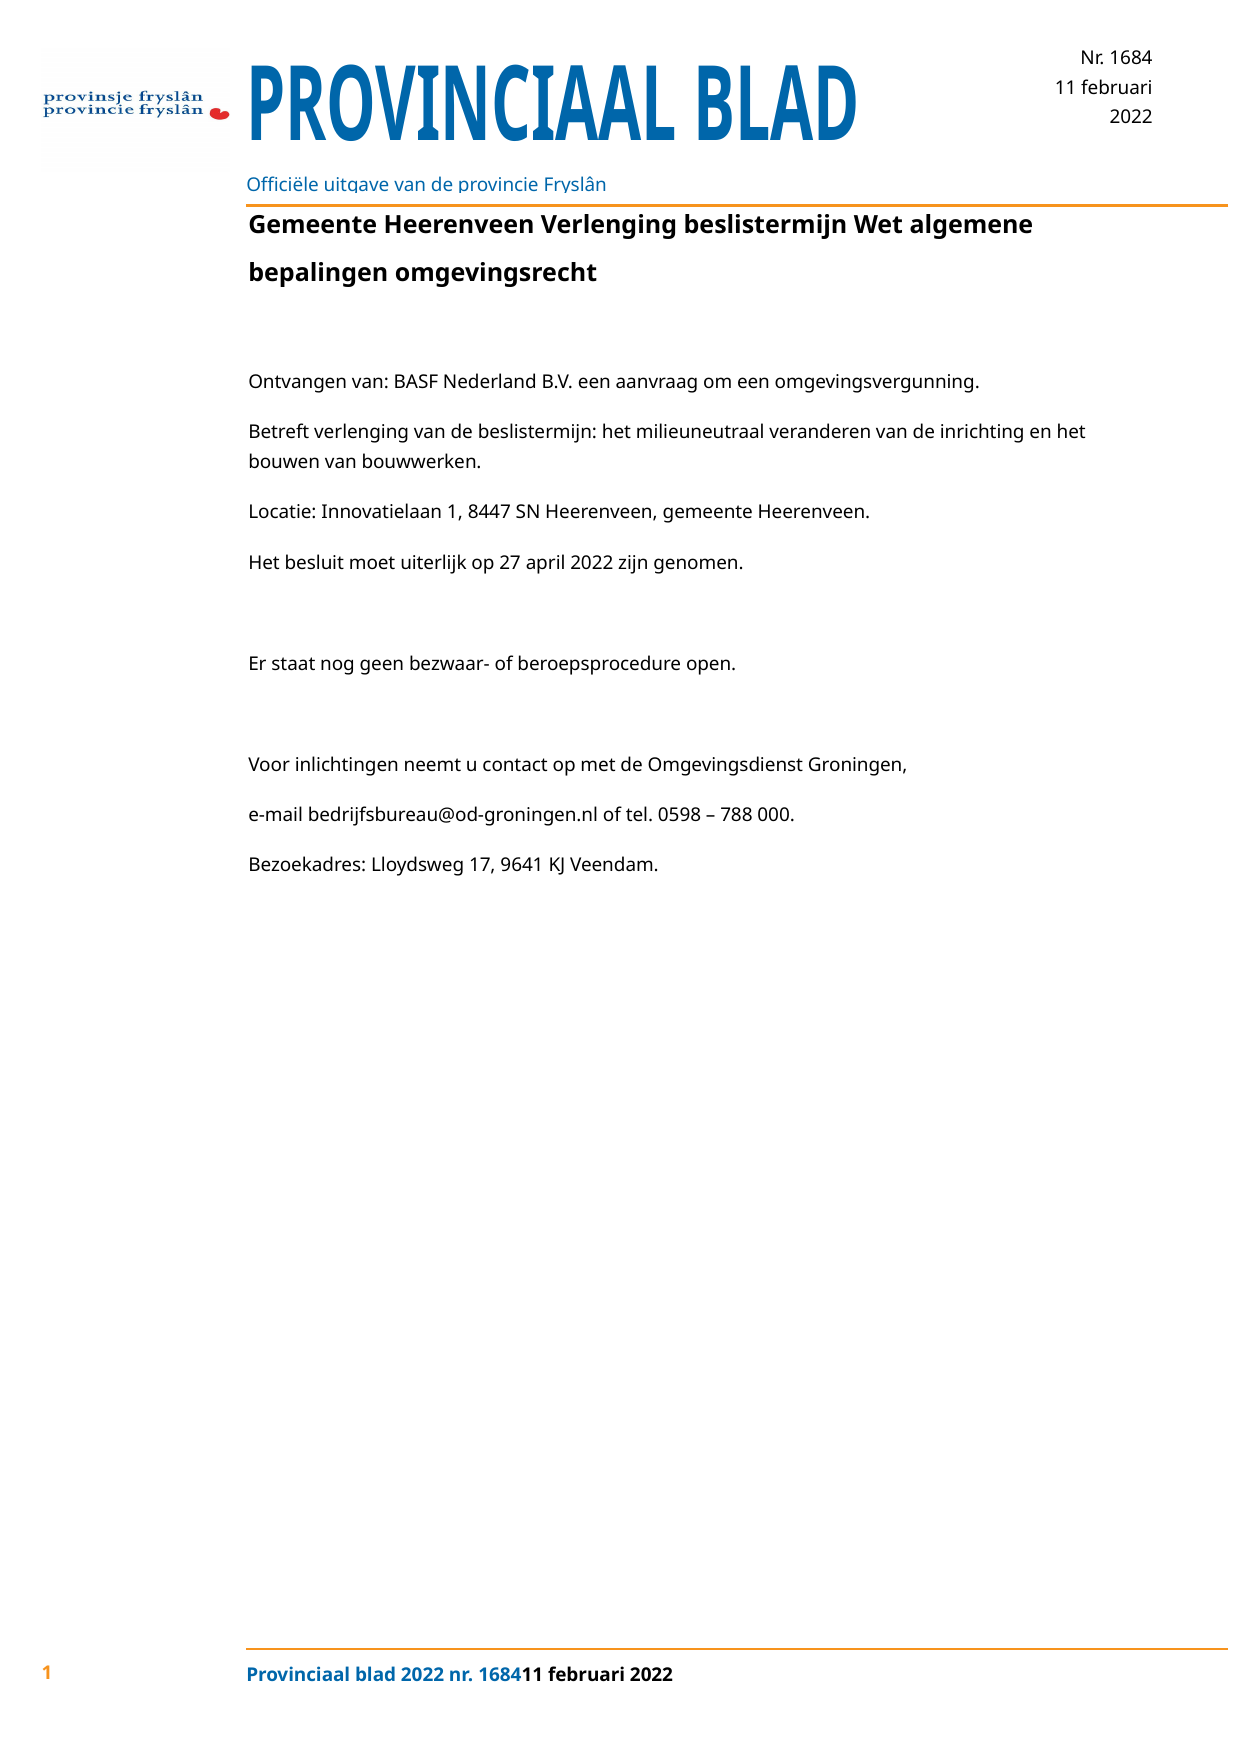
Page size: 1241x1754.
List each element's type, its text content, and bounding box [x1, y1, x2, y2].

text Betreft verlenging van de beslistermijn: het milieuneutraal veranderen van de inrichting en het bouwen van bouwwerken. [248, 419, 1152, 474]
text Ontvangen van: BASF Nederland B.V. een aanvraag om een omgevingsvergunning. [248, 368, 1152, 394]
text Voor inlichtingen neemt u contact op met de Omgevingsdienst Groningen, [248, 751, 1152, 777]
picture [41, 47, 231, 172]
text Er staat nog geen bezwaar- of beroepsprocedure open. [248, 650, 1152, 676]
text Gemeente Heerenveen Verlenging beslistermijn Wet algemene bepalingen omgevingsrecht [248, 207, 1152, 288]
text e-mail bedrijfsbureau@od-groningen.nl of tel. 0598 – 788 000. [248, 801, 1152, 827]
text Locatie: Innovatielaan 1, 8447 SN Heerenveen, gemeente Heerenveen. [248, 499, 1152, 524]
text Het besluit moet uiterlijk op 27 april 2022 zijn genomen. [248, 549, 1152, 575]
text Bezoekadres: Lloydsweg 17, 9641 KJ Veendam. [248, 852, 1152, 877]
